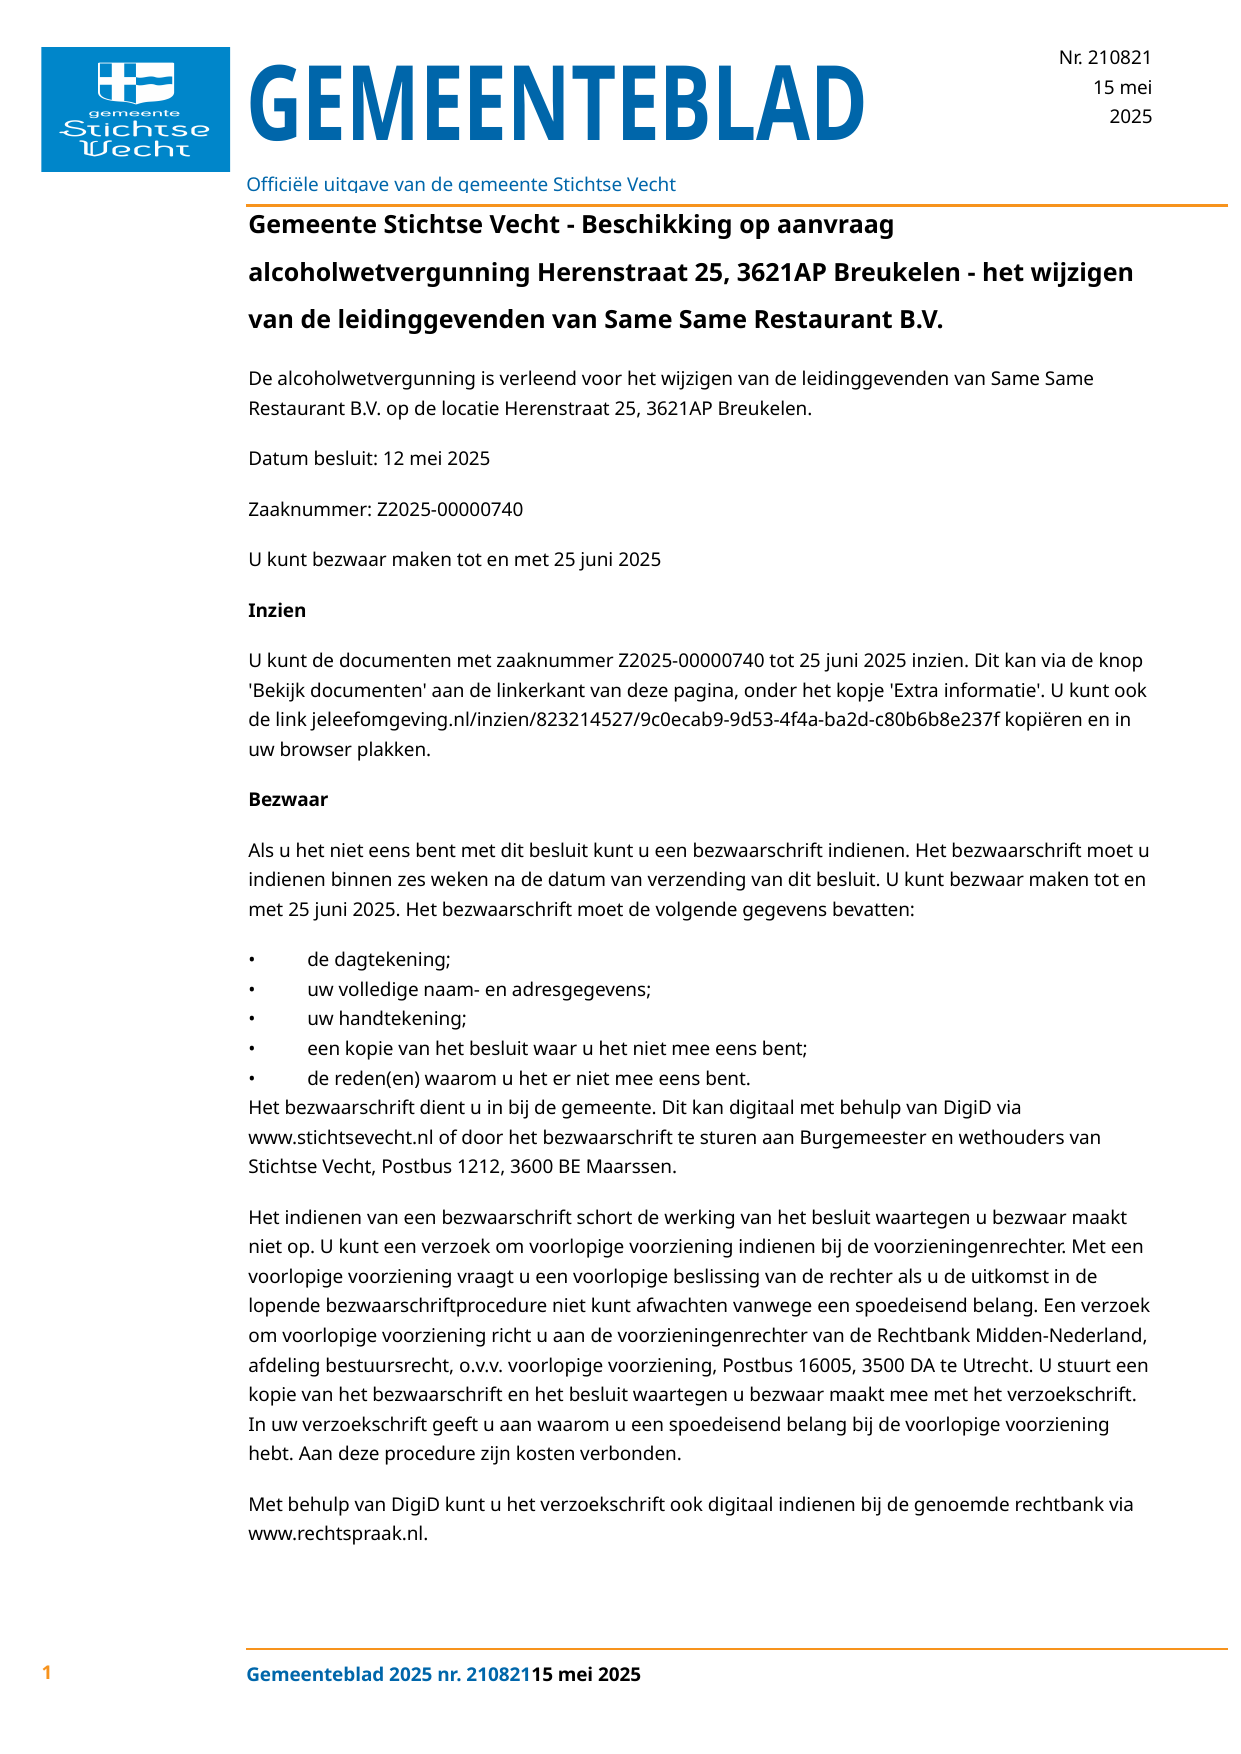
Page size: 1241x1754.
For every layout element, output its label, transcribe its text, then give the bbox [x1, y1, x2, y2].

text Het bezwaarschrift dient u in bij de gemeente. Dit kan digitaal met behulp van DigiD via www.stichtsevecht.nl of door het bezwaarschrift te sturen aan Burgemeester en wethouders van Stichtse Vecht, Postbus 1212, 3600 BE Maarssen. [248, 1094, 1152, 1179]
list uw volledige naam- en adresgegevens; [248, 976, 1152, 1002]
picture [99, 63, 135, 101]
text Inzien [248, 597, 1152, 622]
text U kunt bezwaar maken tot en met 25 juni 2025 [248, 546, 1152, 572]
text De alcoholwetvergunning is verleend voor het wijzigen van de leidinggevenden van Same Same Restaurant B.V. op de locatie Herenstraat 25, 3621AP Breukelen. [248, 366, 1152, 421]
list uw handtekening; [248, 1006, 1152, 1031]
text Het indienen van een bezwaarschrift schort de werking van het besluit waartegen u bezwaar maakt niet op. U kunt een verzoek om voorlopige voorziening indienen bij de voorzieningenrechter. Met een voorlopige voorziening vraagt u een voorlopige beslissing van de rechter als u de uitkomst in de lopende bezwaarschriftprocedure niet kunt afwachten vanwege een spoedeisend belang. Een verzoek om voorlopige voorziening richt u aan de voorzieningenrechter van de Rechtbank Midden-Nederland, afdeling bestuursrecht, o.v.v. voorlopige voorziening, Postbus 16005, 3500 DA te Utrecht. U stuurt een kopie van het bezwaarschrift en het besluit waartegen u bezwaar maakt mee met het verzoekschrift. In uw verzoekschrift geeft u aan waarom u een spoedeisend belang bij de voorlopige voorziening hebt. Aan deze procedure zijn kosten verbonden. [248, 1204, 1152, 1466]
text Datum besluit: 12 mei 2025 [248, 446, 1152, 471]
list een kopie van het besluit waar u het niet mee eens bent; [248, 1035, 1152, 1061]
picture [137, 63, 174, 103]
text Met behulp van DigiD kunt u het verzoekschrift ook digitaal indienen bij de genoemde rechtbank via www.rechtspraak.nl. [248, 1491, 1152, 1546]
text U kunt de documenten met zaaknummer Z2025-00000740 tot 25 juni 2025 inzien. Dit kan via de knop 'Bekijk documenten' aan de linkerkant van deze pagina, onder het kopje 'Extra informatie'. U kunt ook de link jeleefomgeving.nl/inzien/823214527/9c0ecab9-9d53-4f4a-ba2d-c80b6b8e237f kopiëren en in uw browser plakken. [248, 647, 1152, 762]
text Als u het niet eens bent met dit besluit kunt u een bezwaarschrift indienen. Het bezwaarschrift moet u indienen binnen zes weken na de datum van verzending van dit besluit. U kunt bezwaar maken tot en met 25 juni 2025. Het bezwaarschrift moet de volgende gegevens bevatten: [248, 837, 1152, 922]
text Gemeente Stichtse Vecht - Beschikking op aanvraag alcoholwetvergunning Herenstraat 25, 3621AP Breukelen - het wijzigen van de leidinggevenden van Same Same Restaurant B.V. [248, 207, 1152, 336]
text Bezwaar [248, 786, 1152, 812]
list de reden(en) waarom u het er niet mee eens bent. [248, 1065, 1152, 1090]
list de dagtekening; [248, 946, 1152, 972]
text Zaaknummer: Z2025-00000740 [248, 496, 1152, 522]
